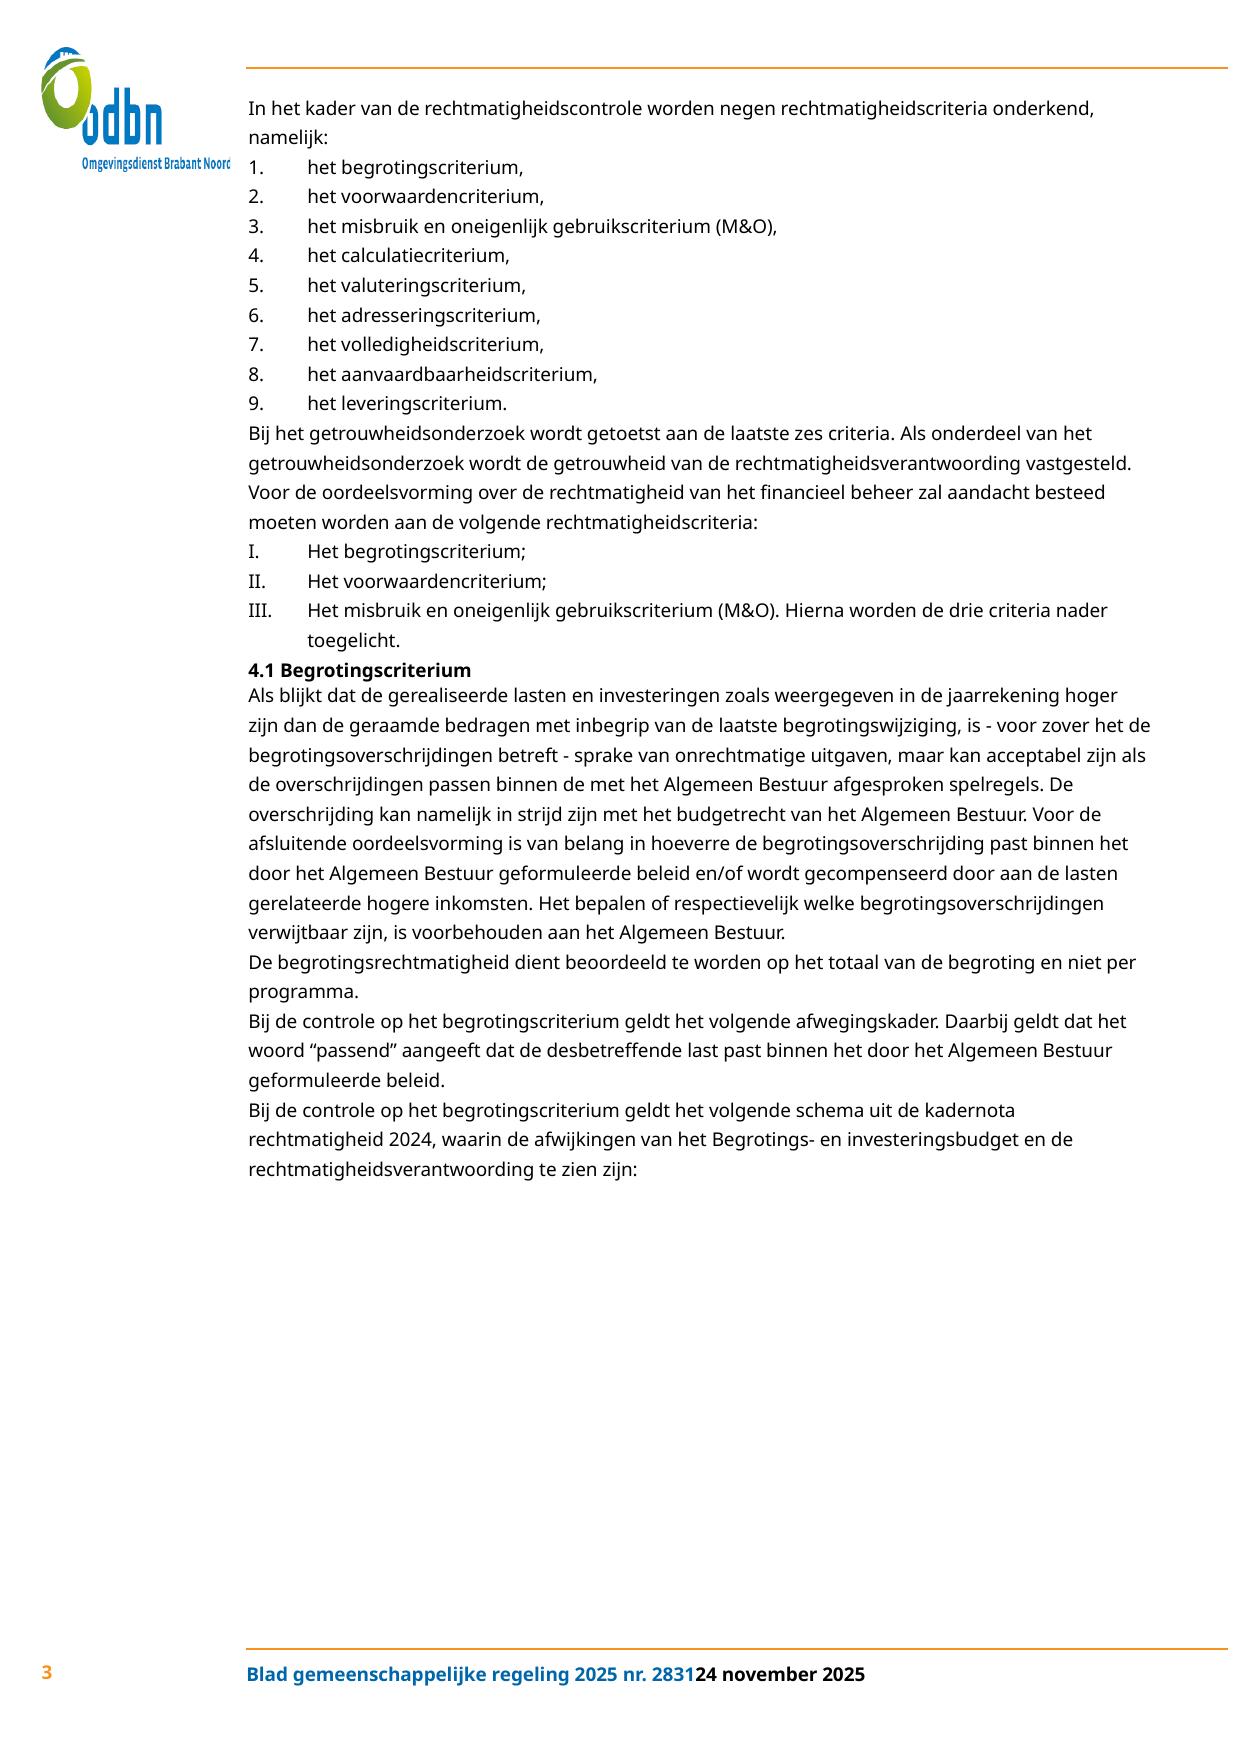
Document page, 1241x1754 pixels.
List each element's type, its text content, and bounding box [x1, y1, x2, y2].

list Het begrotingscriterium; [248, 538, 1152, 564]
list het leveringscriterium. [248, 391, 1152, 416]
list het valuteringscriterium, [248, 272, 1152, 298]
picture [41, 47, 231, 172]
text Bij de controle op het begrotingscriterium geldt het volgende schema uit de kadernota rechtmatigheid 2024, waarin de afwijkingen van het Begrotings- en investeringsbudget en de rechtmatigheidsverantwoording te zien zijn: [248, 1097, 1152, 1182]
list het misbruik en oneigenlijk gebruikscriterium (M&O), [248, 213, 1152, 239]
list het volledigheidscriterium, [248, 331, 1152, 357]
list het begrotingscriterium, [248, 154, 1152, 180]
text Bij de controle op het begrotingscriterium geldt het volgende afwegingskader. Daarbij geldt dat het woord “passend” aangeeft dat de desbetreffende last past binnen het door het Algemeen Bestuur geformuleerde beleid. [248, 1008, 1152, 1093]
text Als blijkt dat de gerealiseerde lasten en investeringen zoals weergegeven in de jaarrekening hoger zijn dan de geraamde bedragen met inbegrip van de laatste begrotingswijziging, is - voor zover het de begrotingsoverschrijdingen betreft - sprake van onrechtmatige uitgaven, maar kan acceptabel zijn als de overschrijdingen passen binnen de met het Algemeen Bestuur afgesproken spelregels. De overschrijding kan namelijk in strijd zijn met het budgetrecht van het Algemeen Bestuur. Voor de afsluitende oordeelsvorming is van belang in hoeverre de begrotingsoverschrijding past binnen het door het Algemeen Bestuur geformuleerde beleid en/of wordt gecompenseerd door aan de lasten gerelateerde hogere inkomsten. Het bepalen of respectievelijk welke begrotingsoverschrijdingen verwijtbaar zijn, is voorbehouden aan het Algemeen Bestuur. [248, 683, 1152, 945]
list Het misbruik en oneigenlijk gebruikscriterium (M&O). Hierna worden de drie criteria nader toegelicht. [248, 598, 1152, 653]
list het calculatiecriterium, [248, 243, 1152, 268]
list het aanvaardbaarheidscriterium, [248, 361, 1152, 387]
list het adresseringscriterium, [248, 302, 1152, 328]
list Het voorwaardencriterium; [248, 568, 1152, 594]
text 4.1 Begrotingscriterium [248, 657, 1152, 683]
text De begrotingsrechtmatigheid dient beoordeeld te worden op het totaal van de begroting en niet per programma. [248, 949, 1152, 1004]
list het voorwaardencriterium, [248, 183, 1152, 209]
text In het kader van de rechtmatigheidscontrole worden negen rechtmatigheidscriteria onderkend, namelijk: [248, 95, 1152, 150]
text Bij het getrouwheidsonderzoek wordt getoetst aan de laatste zes criteria. Als onderdeel van het getrouwheidsonderzoek wordt de getrouwheid van de rechtmatigheidsverantwoording vastgesteld. Voor de oordeelsvorming over de rechtmatigheid van het financieel beheer zal aandacht besteed moeten worden aan de volgende rechtmatigheidscriteria: [248, 420, 1152, 535]
